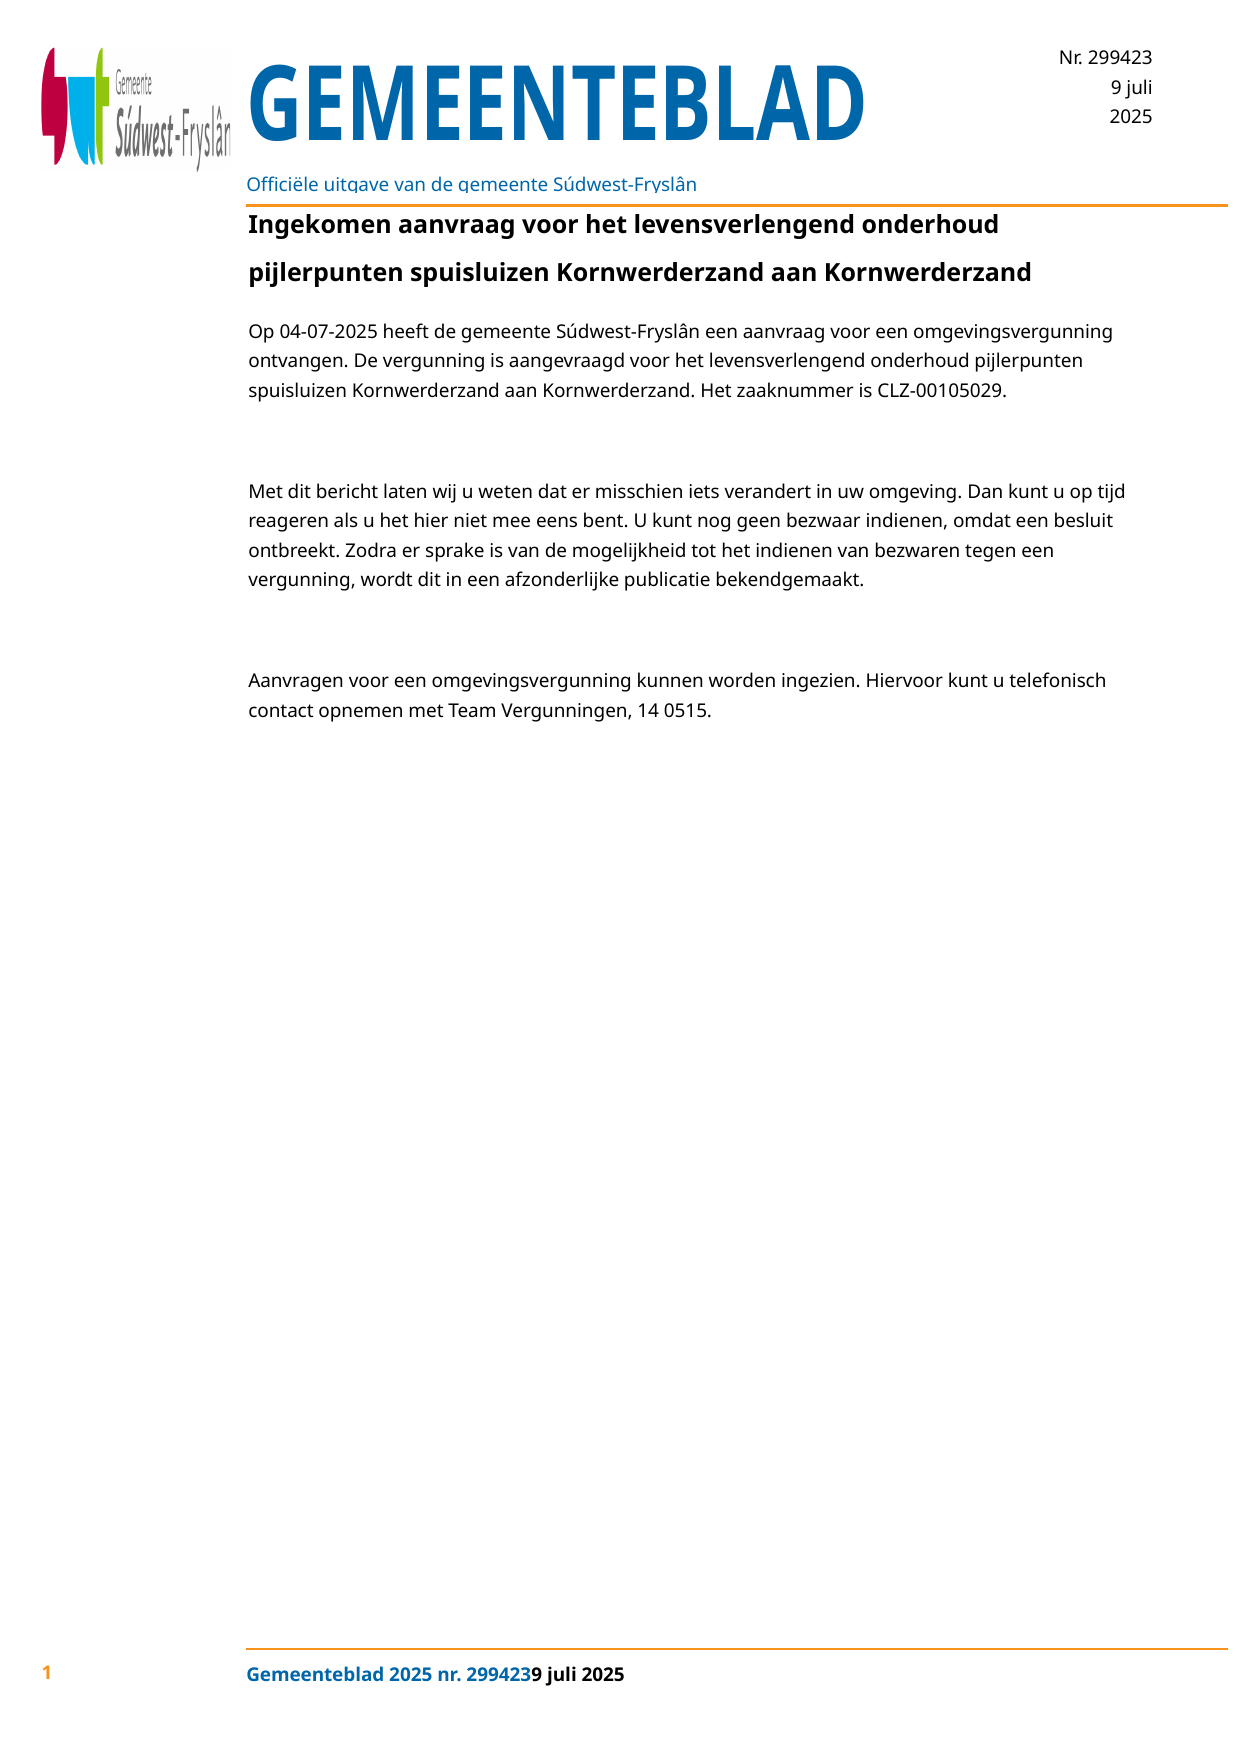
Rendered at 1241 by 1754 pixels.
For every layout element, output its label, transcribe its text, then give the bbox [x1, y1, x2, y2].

text Op 04-07-2025 heeft de gemeente Súdwest-Fryslân een aanvraag voor een omgevingsvergunning ontvangen. De vergunning is aangevraagd voor het levensverlengend onderhoud pijlerpunten spuisluizen Kornwerderzand aan Kornwerderzand. Het zaaknummer is CLZ-00105029. [248, 318, 1152, 403]
text Met dit bericht laten wij u weten dat er misschien iets verandert in uw omgeving. Dan kunt u op tijd reageren als u het hier niet mee eens bent. U kunt nog geen bezwaar indienen, omdat een besluit ontbreekt. Zodra er sprake is van de mogelijkheid tot het indienen van bezwaren tegen een vergunning, wordt dit in een afzonderlijke publicatie bekendgemaakt. [248, 478, 1152, 592]
text Aanvragen voor een omgevingsvergunning kunnen worden ingezien. Hiervoor kunt u telefonisch contact opnemen met Team Vergunningen, 14 0515. [248, 667, 1152, 723]
text Ingekomen aanvraag voor het levensverlengend onderhoud pijlerpunten spuisluizen Kornwerderzand aan Kornwerderzand [248, 207, 1152, 288]
picture [41, 47, 231, 172]
